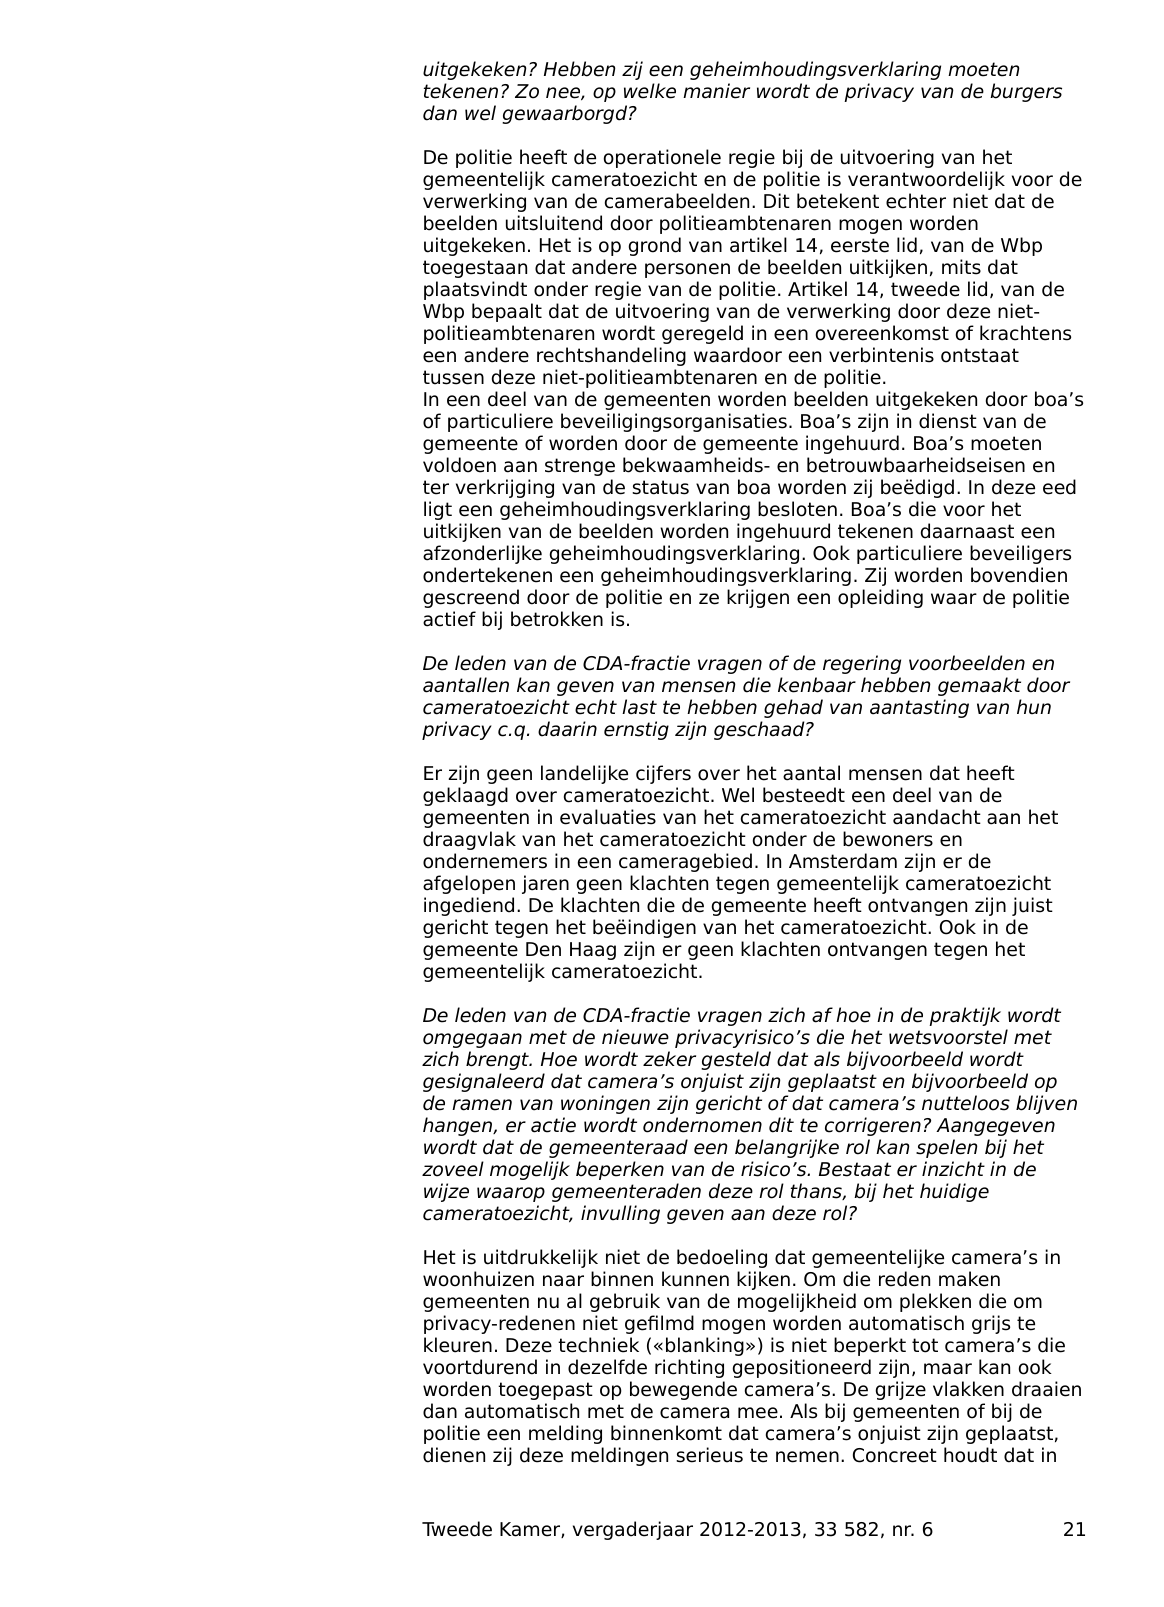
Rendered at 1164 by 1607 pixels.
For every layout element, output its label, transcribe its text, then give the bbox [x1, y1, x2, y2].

text De leden van de CDA-fractie vragen of de regering voorbeelden en aantallen kan geven van mensen die kenbaar hebben gemaakt door cameratoezicht echt last te hebben gehad van aantasting van hun privacy c.q. daarin ernstig zijn geschaad? [422, 653, 1087, 741]
text De leden van de CDA-fractie vragen zich af hoe in de praktijk wordt omgegaan met de nieuwe privacyrisico’s die het wetsvoorstel met zich brengt. Hoe wordt zeker gesteld dat als bijvoorbeeld wordt gesignaleerd dat camera’s onjuist zijn geplaatst en bijvoorbeeld op de ramen van woningen zijn gericht of dat camera’s nutteloos blijven hangen, er actie wordt ondernomen dit te corrigeren? Aangegeven wordt dat de gemeenteraad een belangrijke rol kan spelen bij het zoveel mogelijk beperken van de risico’s. Bestaat er inzicht in de wijze waarop gemeenteraden deze rol thans, bij het huidige cameratoezicht, invulling geven aan deze rol? [422, 1005, 1087, 1225]
text Er zijn geen landelijke cijfers over het aantal mensen dat heeft geklaagd over cameratoezicht. Wel besteedt een deel van de gemeenten in evaluaties van het cameratoezicht aandacht aan het draagvlak van het cameratoezicht onder de bewoners en ondernemers in een cameragebied. In Amsterdam zijn er de afgelopen jaren geen klachten tegen gemeentelijk cameratoezicht ingediend. De klachten die de gemeente heeft ontvangen zijn juist gericht tegen het beëindigen van het cameratoezicht. Ook in de gemeente Den Haag zijn er geen klachten ontvangen tegen het gemeentelijk cameratoezicht. [422, 763, 1087, 983]
text Het is uitdrukkelijk niet de bedoeling dat gemeentelijke camera’s in woonhuizen naar binnen kunnen kijken. Om die reden maken gemeenten nu al gebruik van de mogelijkheid om plekken die om privacy-redenen niet gefilmd mogen worden automatisch grijs te kleuren. Deze techniek («blanking») is niet beperkt tot camera’s die voortdurend in dezelfde richting gepositioneerd zijn, maar kan ook worden toegepast op bewegende camera’s. De grijze vlakken draaien dan automatisch met de camera mee. Als bij gemeenten of bij de politie een melding binnenkomt dat camera’s onjuist zijn geplaatst, dienen zij deze meldingen serieus te nemen. Concreet houdt dat in [422, 1247, 1087, 1467]
text In een deel van de gemeenten worden beelden uitgekeken door boa’s of particuliere beveiligingsorganisaties. Boa’s zijn in dienst van de gemeente of worden door de gemeente ingehuurd. Boa’s moeten voldoen aan strenge bekwaamheids- en betrouwbaarheidseisen en ter verkrijging van de status van boa worden zij beëdigd. In deze eed ligt een geheimhoudingsverklaring besloten. Boa’s die voor het uitkijken van de beelden worden ingehuurd tekenen daarnaast een afzonderlijke geheimhoudingsverklaring. Ook particuliere beveiligers ondertekenen een geheimhoudingsverklaring. Zij worden bovendien gescreend door de politie en ze krijgen een opleiding waar de politie actief bij betrokken is. [422, 389, 1087, 631]
text De politie heeft de operationele regie bij de uitvoering van het gemeentelijk cameratoezicht en de politie is verantwoordelijk voor de verwerking van de camerabeelden. Dit betekent echter niet dat de beelden uitsluitend door politieambtenaren mogen worden uitgekeken. Het is op grond van artikel 14, eerste lid, van de Wbp toegestaan dat andere personen de beelden uitkijken, mits dat plaatsvindt onder regie van de politie. Artikel 14, tweede lid, van de Wbp bepaalt dat de uitvoering van de verwerking door deze niet-politieambtenaren wordt geregeld in een overeenkomst of krachtens een andere rechtshandeling waardoor een verbintenis ontstaat tussen deze niet-politieambtenaren en de politie. [422, 147, 1087, 389]
text uitgekeken? Hebben zij een geheimhoudingsverklaring moeten tekenen? Zo nee, op welke manier wordt de privacy van de burgers dan wel gewaarborgd? [422, 59, 1087, 125]
